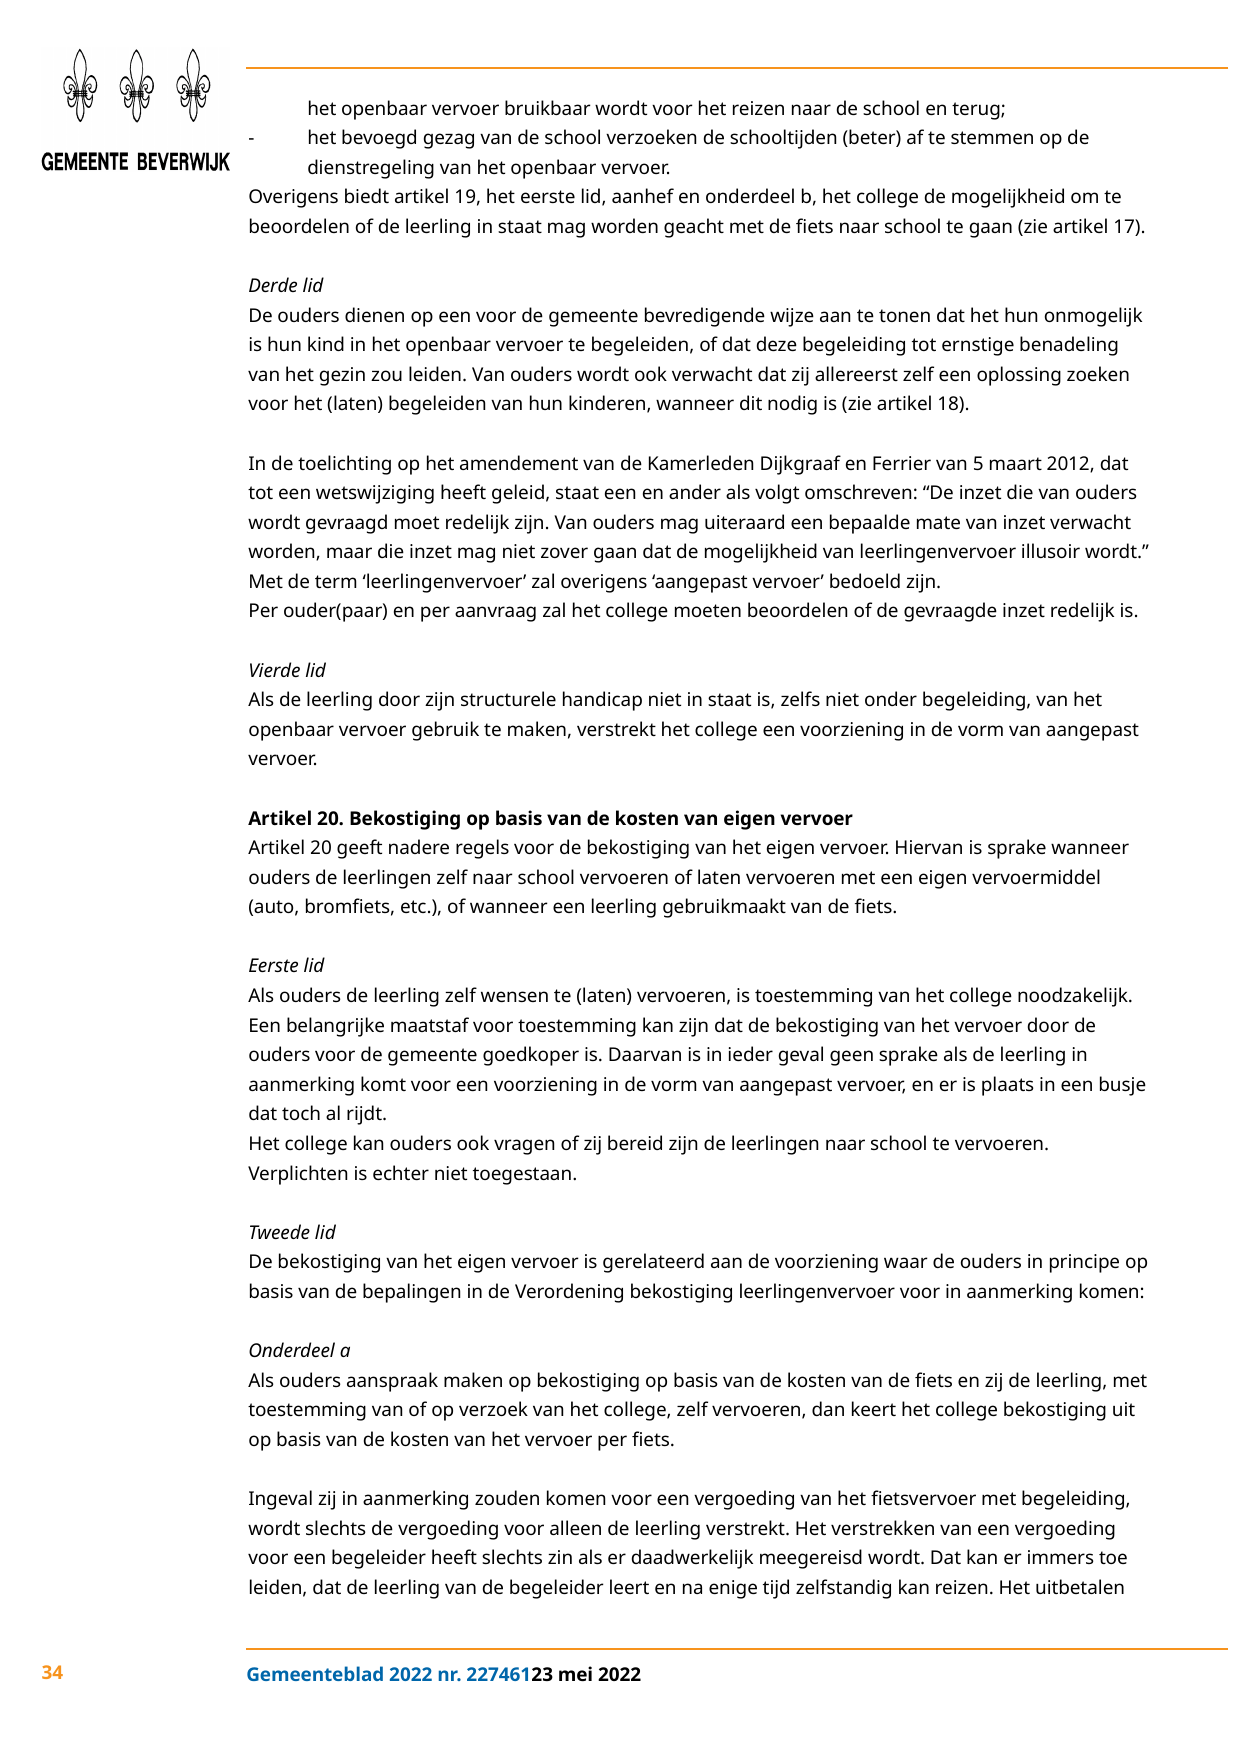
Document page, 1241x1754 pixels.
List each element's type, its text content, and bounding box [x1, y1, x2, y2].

text Tweede lid [248, 1219, 1152, 1245]
text Als ouders aanspraak maken op bekostiging op basis van de kosten van de fiets en zij de leerling, met toestemming van of op verzoek van het college, zelf vervoeren, dan keert het college bekostiging uit op basis van de kosten van het vervoer per fiets. [248, 1367, 1152, 1452]
text In de toelichting op het amendement van de Kamerleden Dijkgraaf en Ferrier van 5 maart 2012, dat tot een wetswijziging heeft geleid, staat een en ander als volgt omschreven: “De inzet die van ouders wordt gevraagd moet redelijk zijn. Van ouders mag uiteraard een bepaalde mate van inzet verwacht worden, maar die inzet mag niet zover gaan dat de mogelijkheid van leerlingenvervoer illusoir wordt.” [248, 450, 1152, 564]
text Als de leerling door zijn structurele handicap niet in staat is, zelfs niet onder begeleiding, van het openbaar vervoer gebruik te maken, verstrekt het college een voorziening in de vorm van aangepast vervoer. [248, 686, 1152, 771]
text Vierde lid [248, 657, 1152, 683]
text Met de term ‘leerlingenvervoer’ zal overigens ‘aangepast vervoer’ bedoeld zijn. [248, 568, 1152, 594]
text Het college kan ouders ook vragen of zij bereid zijn de leerlingen naar school te vervoeren. Verplichten is echter niet toegestaan. [248, 1130, 1152, 1186]
list het openbaar vervoer bruikbaar wordt voor het reizen naar de school en terug; [248, 95, 1152, 121]
text De bekostiging van het eigen vervoer is gerelateerd aan de voorziening waar de ouders in principe op basis van de bepalingen in de Verordening bekostiging leerlingenvervoer voor in aanmerking komen: [248, 1248, 1152, 1304]
text Als ouders de leerling zelf wensen te (laten) vervoeren, is toestemming van het college noodzakelijk. Een belangrijke maatstaf voor toestemming kan zijn dat de bekostiging van het vervoer door de ouders voor de gemeente goedkoper is. Daarvan is in ieder geval geen sprake als de leerling in aanmerking komt voor een voorziening in de vorm van aangepast vervoer, en er is plaats in een busje dat toch al rijdt. [248, 982, 1152, 1126]
text Per ouder(paar) en per aanvraag zal het college moeten beoordelen of de gevraagde inzet redelijk is. [248, 598, 1152, 623]
text Derde lid [248, 272, 1152, 298]
text Ingeval zij in aanmerking zouden komen voor een vergoeding van het fietsvervoer met begeleiding, wordt slechts de vergoeding voor alleen de leerling verstrekt. Het verstrekken van een vergoeding voor een begeleider heeft slechts zin als er daadwerkelijk meegereisd wordt. Dat kan er immers toe leiden, dat de leerling van de begeleider leert en na enige tijd zelfstandig kan reizen. Het uitbetalen [248, 1485, 1152, 1600]
text Overigens biedt artikel 19, het eerste lid, aanhef en onderdeel b, het college de mogelijkheid om te beoordelen of de leerling in staat mag worden geacht met de fiets naar school te gaan (zie artikel 17). [248, 183, 1152, 239]
picture [41, 47, 231, 172]
list het bevoegd gezag van de school verzoeken de schooltijden (beter) af te stemmen op de dienstregeling van het openbaar vervoer. [248, 124, 1152, 180]
text De ouders dienen op een voor de gemeente bevredigende wijze aan te tonen dat het hun onmogelijk is hun kind in het openbaar vervoer te begeleiden, of dat deze begeleiding tot ernstige benadeling van het gezin zou leiden. Van ouders wordt ook verwacht dat zij allereerst zelf een oplossing zoeken voor het (laten) begeleiden van hun kinderen, wanneer dit nodig is (zie artikel 18). [248, 302, 1152, 416]
text Artikel 20 geeft nadere regels voor de bekostiging van het eigen vervoer. Hiervan is sprake wanneer ouders de leerlingen zelf naar school vervoeren of laten vervoeren met een eigen vervoermiddel (auto, bromfiets, etc.), of wanneer een leerling gebruikmaakt van de fiets. [248, 834, 1152, 919]
text Onderdeel a [248, 1337, 1152, 1363]
text Artikel 20. Bekostiging op basis van de kosten van eigen vervoer [248, 805, 1152, 831]
text Eerste lid [248, 953, 1152, 978]
